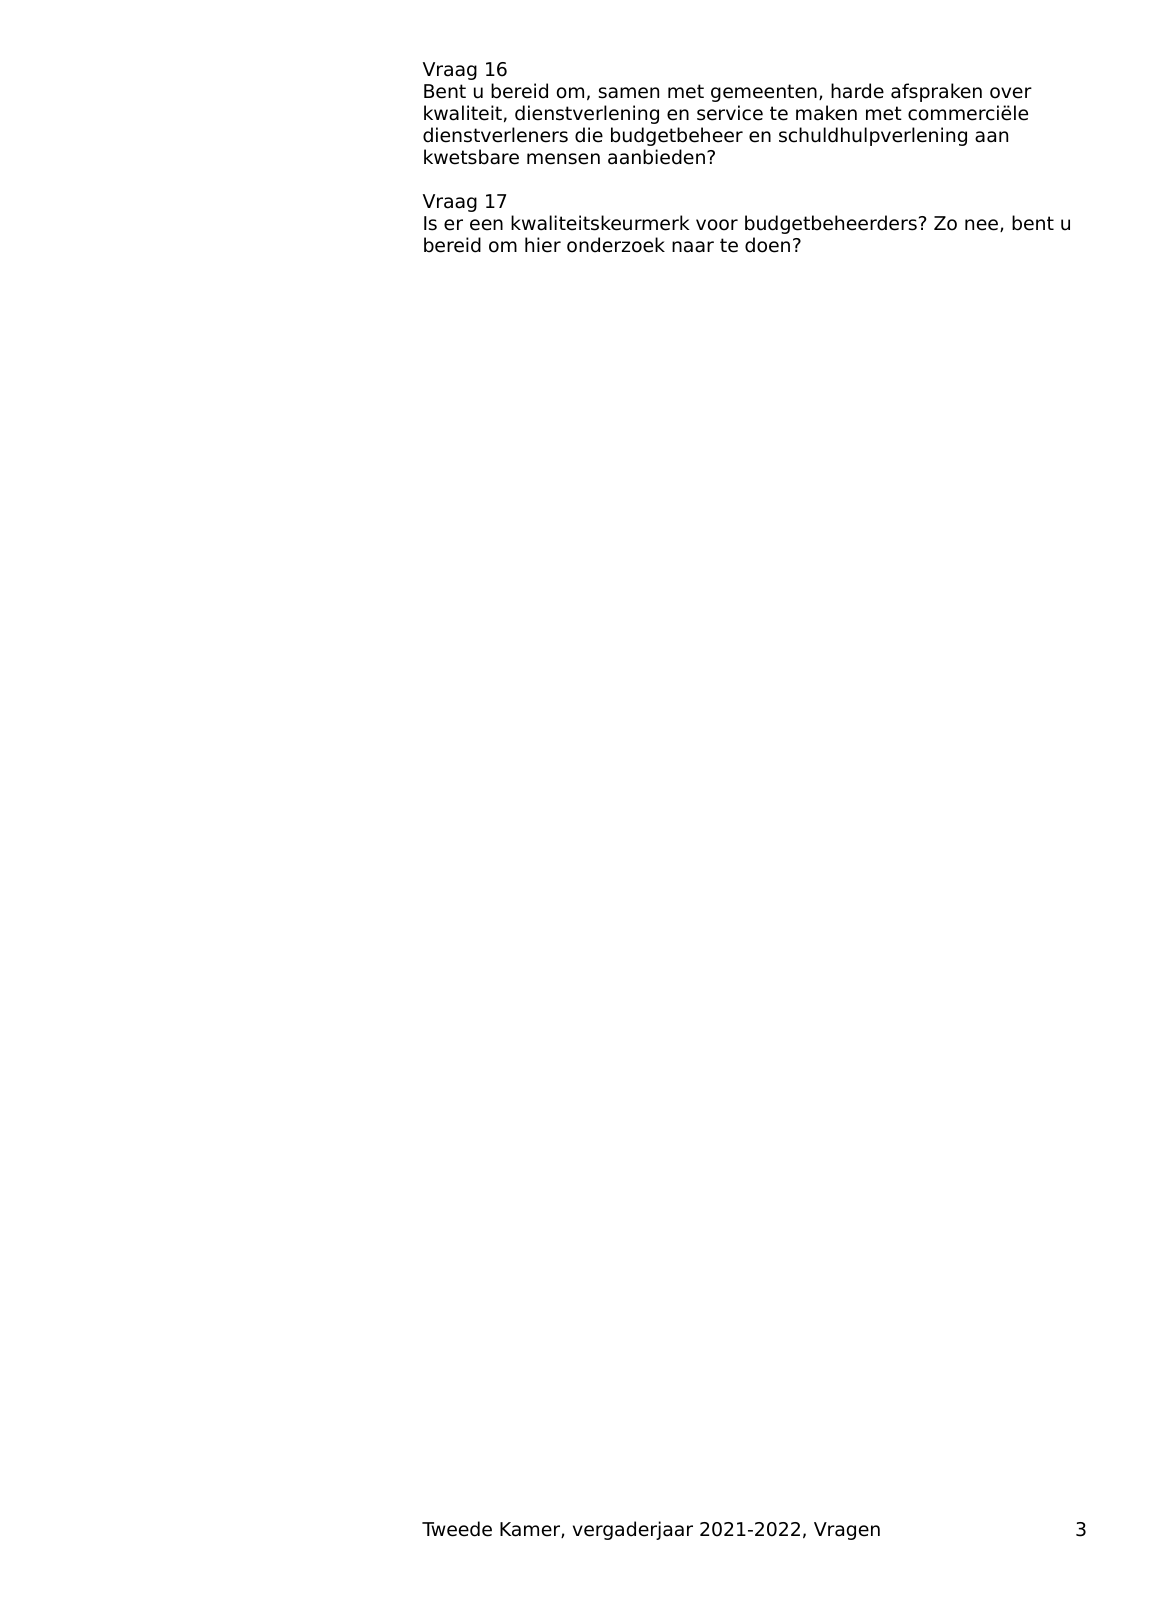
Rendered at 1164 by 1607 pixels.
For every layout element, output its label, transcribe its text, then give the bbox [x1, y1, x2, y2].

text Vraag 16 [422, 59, 1087, 81]
text Vraag 17 [422, 191, 1087, 213]
text Bent u bereid om, samen met gemeenten, harde afspraken over kwaliteit, dienstverlening en service te maken met commerciële dienstverleners die budgetbeheer en schuldhulpverlening aan kwetsbare mensen aanbieden? [422, 81, 1087, 169]
text Is er een kwaliteitskeurmerk voor budgetbeheerders? Zo nee, bent u bereid om hier onderzoek naar te doen? [422, 213, 1087, 257]
